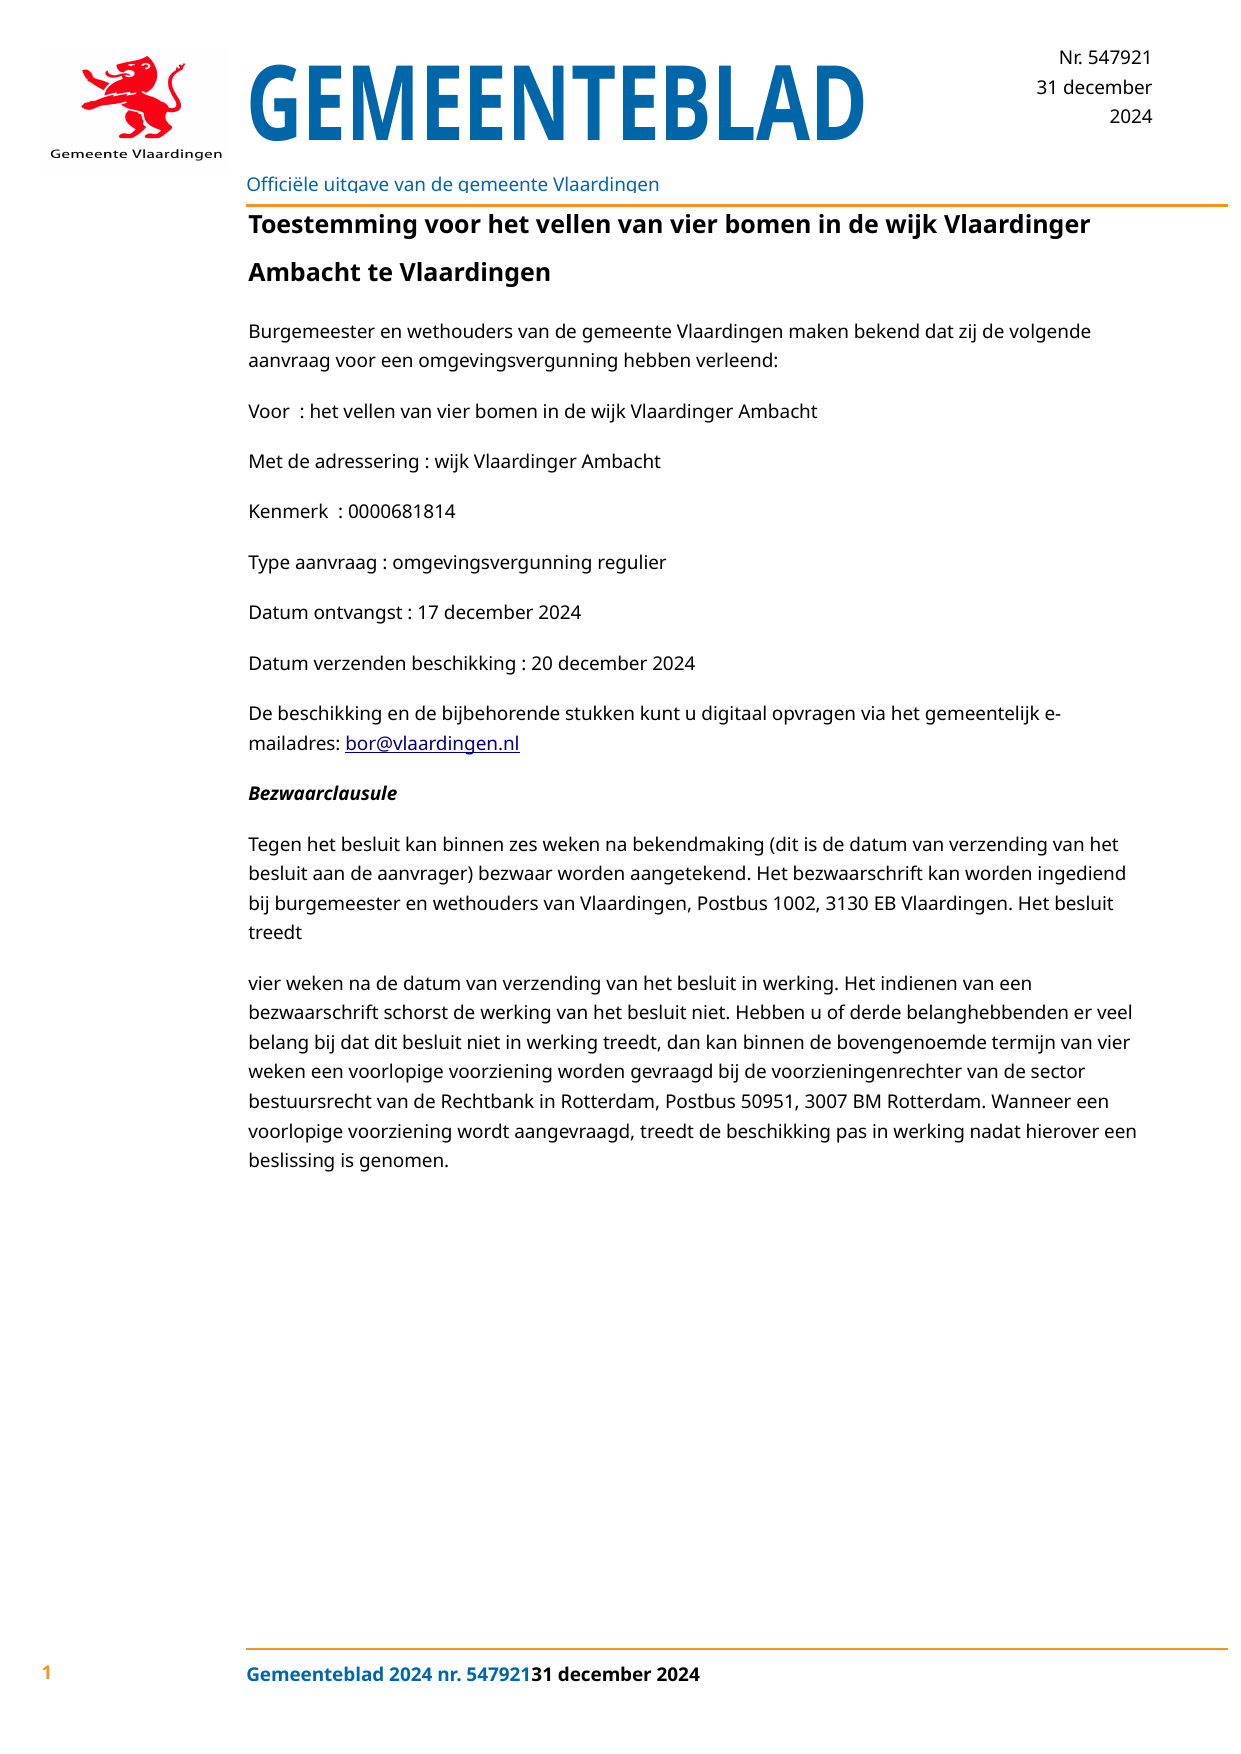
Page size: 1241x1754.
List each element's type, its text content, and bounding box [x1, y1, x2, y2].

text Datum verzenden beschikking : 20 december 2024 [248, 650, 1152, 676]
text vier weken na de datum van verzending van het besluit in werking. Het indienen van een bezwaarschrift schorst de werking van het besluit niet. Hebben u of derde belanghebbenden er veel belang bij dat dit besluit niet in werking treedt, dan kan binnen de bovengenoemde termijn van vier weken een voorlopige voorziening worden gevraagd bij de voorzieningenrechter van de sector bestuursrecht van de Rechtbank in Rotterdam, Postbus 50951, 3007 BM Rotterdam. Wanneer een voorlopige voorziening wordt aangevraagd, treedt de beschikking pas in werking nadat hierover een beslissing is genomen. [248, 970, 1152, 1173]
text Burgemeester en wethouders van de gemeente Vlaardingen maken bekend dat zij de volgende aanvraag voor een omgevingsvergunning hebben verleend: [248, 318, 1152, 373]
text De beschikking en de bijbehorende stukken kunt u digitaal opvragen via het gemeentelijk e-mailadres: bor@vlaardingen.nl [248, 700, 1152, 756]
text Voor : het vellen van vier bomen in de wijk Vlaardinger Ambacht [248, 398, 1152, 424]
picture [41, 47, 231, 172]
text Toestemming voor het vellen van vier bomen in de wijk Vlaardinger Ambacht te Vlaardingen [248, 207, 1152, 288]
text Tegen het besluit kan binnen zes weken na bekendmaking (dit is de datum van verzending van het besluit aan de aanvrager) bezwaar worden aangetekend. Het bezwaarschrift kan worden ingediend bij burgemeester en wethouders van Vlaardingen, Postbus 1002, 3130 EB Vlaardingen. Het besluit treedt [248, 831, 1152, 945]
text Bezwaarclausule [248, 780, 1152, 806]
text Met de adressering : wijk Vlaardinger Ambacht [248, 448, 1152, 474]
text Datum ontvangst : 17 december 2024 [248, 599, 1152, 625]
text Kenmerk : 0000681814 [248, 499, 1152, 524]
text Type aanvraag : omgevingsvergunning regulier [248, 549, 1152, 575]
